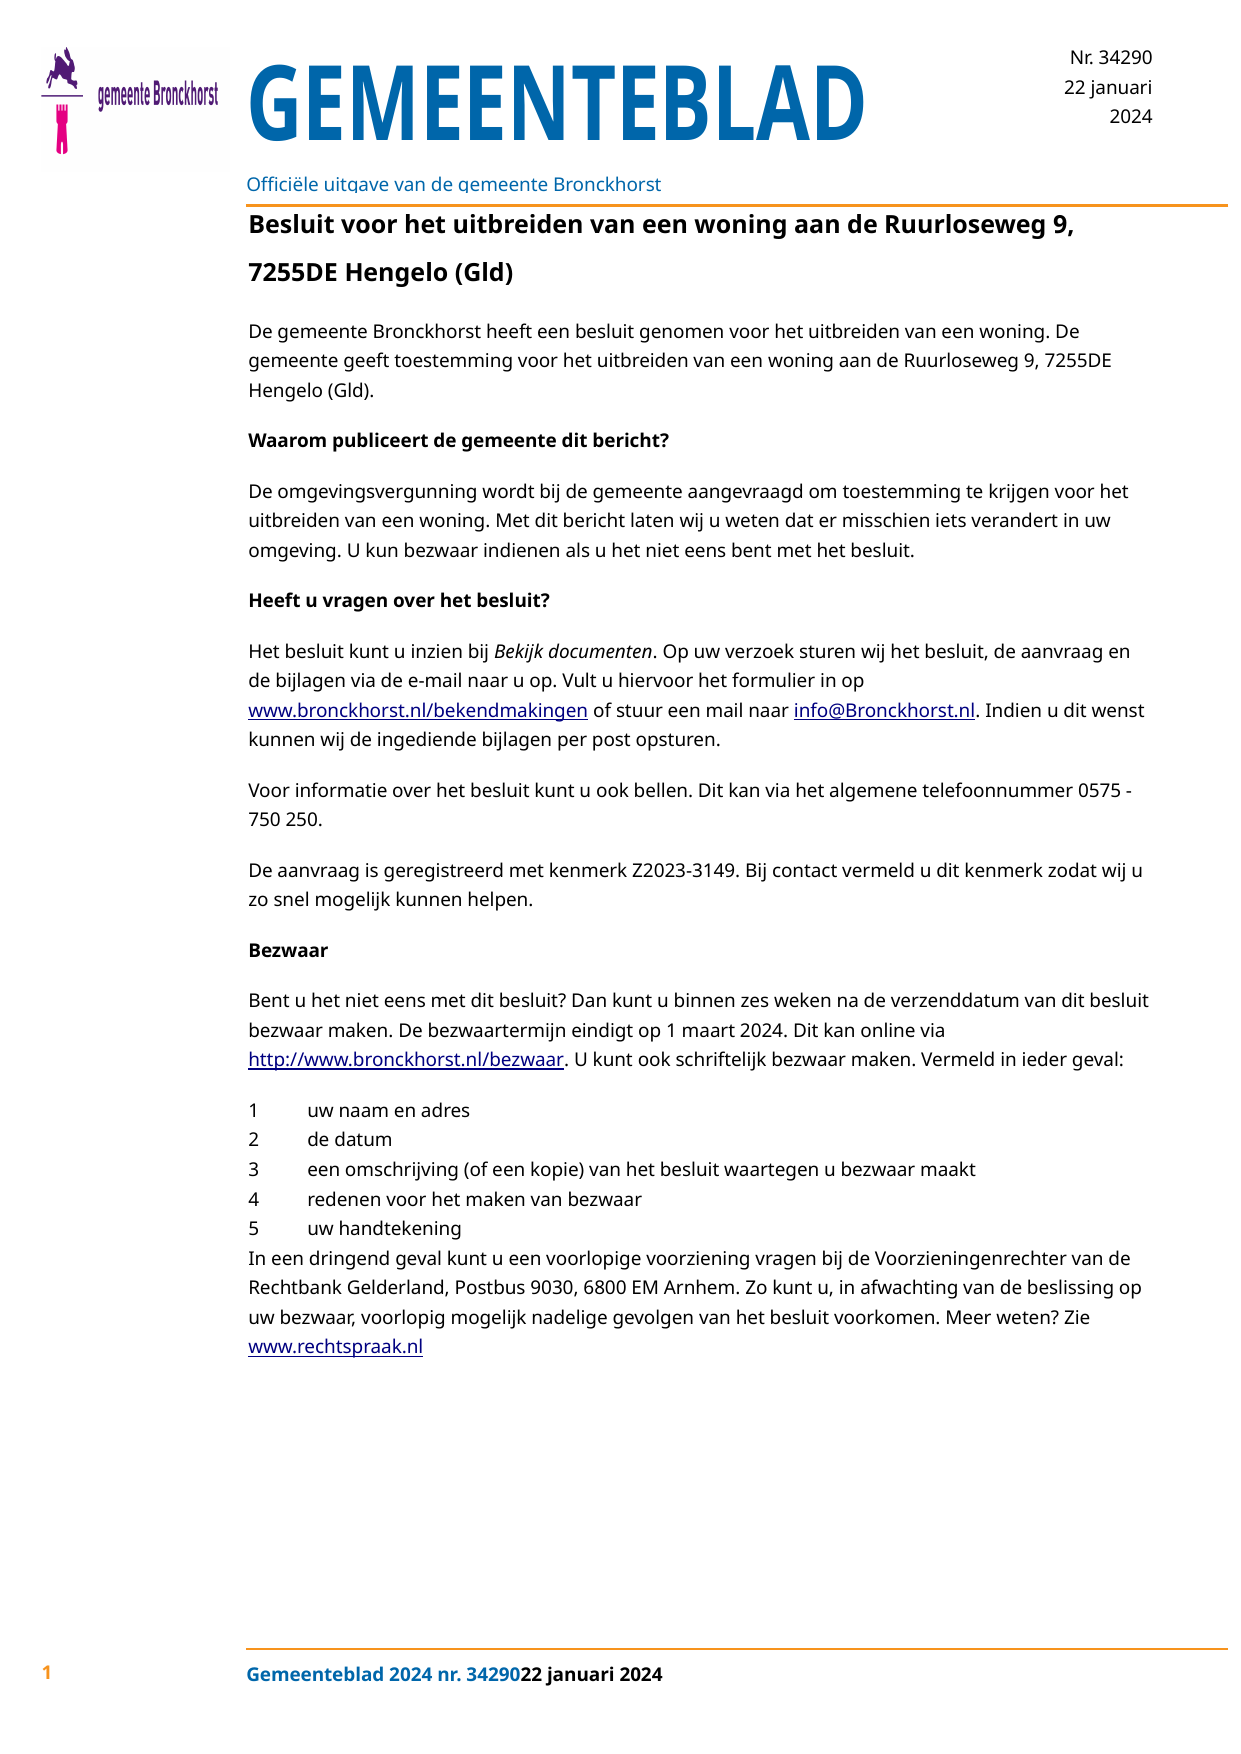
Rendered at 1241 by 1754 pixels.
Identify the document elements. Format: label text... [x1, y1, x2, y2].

text Bezwaar [248, 937, 1152, 963]
list uw naam en adres [248, 1097, 1152, 1123]
text De aanvraag is geregistreerd met kenmerk Z2023-3149. Bij contact vermeld u dit kenmerk zodat wij u zo snel mogelijk kunnen helpen. [248, 857, 1152, 912]
list redenen voor het maken van bezwaar [248, 1186, 1152, 1212]
list de datum [248, 1127, 1152, 1152]
text Het besluit kunt u inzien bij Bekijk documenten. Op uw verzoek sturen wij het besluit, de aanvraag en de bijlagen via de e-mail naar u op. Vult u hiervoor het formulier in op www.bronckhorst.nl/bekendmakingen of stuur een mail naar info@Bronckhorst.nl. Indien u dit wenst kunnen wij de ingediende bijlagen per post opsturen. [248, 638, 1152, 752]
text De omgevingsvergunning wordt bij de gemeente aangevraagd om toestemming te krijgen voor het uitbreiden van een woning. Met dit bericht laten wij u weten dat er misschien iets verandert in uw omgeving. U kun bezwaar indienen als u het niet eens bent met het besluit. [248, 478, 1152, 563]
text Bent u het niet eens met dit besluit? Dan kunt u binnen zes weken na de verzenddatum van dit besluit bezwaar maken. De bezwaartermijn eindigt op 1 maart 2024. Dit kan online via http://www.bronckhorst.nl/bezwaar. U kunt ook schriftelijk bezwaar maken. Vermeld in ieder geval: [248, 987, 1152, 1072]
text De gemeente Bronckhorst heeft een besluit genomen voor het uitbreiden van een woning. De gemeente geeft toestemming voor het uitbreiden van een woning aan de Ruurloseweg 9, 7255DE Hengelo (Gld). [248, 318, 1152, 403]
text Waarom publiceert de gemeente dit bericht? [248, 427, 1152, 453]
text Voor informatie over het besluit kunt u ook bellen. Dit kan via het algemene telefoonnummer 0575 - 750 250. [248, 777, 1152, 832]
text Besluit voor het uitbreiden van een woning aan de Ruurloseweg 9, 7255DE Hengelo (Gld) [248, 207, 1152, 288]
list uw handtekening [248, 1215, 1152, 1241]
picture [41, 47, 231, 172]
list een omschrijving (of een kopie) van het besluit waartegen u bezwaar maakt [248, 1156, 1152, 1182]
text Heeft u vragen over het besluit? [248, 587, 1152, 613]
text In een dringend geval kunt u een voorlopige voorziening vragen bij de Voorzieningenrechter van de Rechtbank Gelderland, Postbus 9030, 6800 EM Arnhem. Zo kunt u, in afwachting van de beslissing op uw bezwaar, voorlopig mogelijk nadelige gevolgen van het besluit voorkomen. Meer weten? Zie www.rechtspraak.nl [248, 1245, 1152, 1359]
